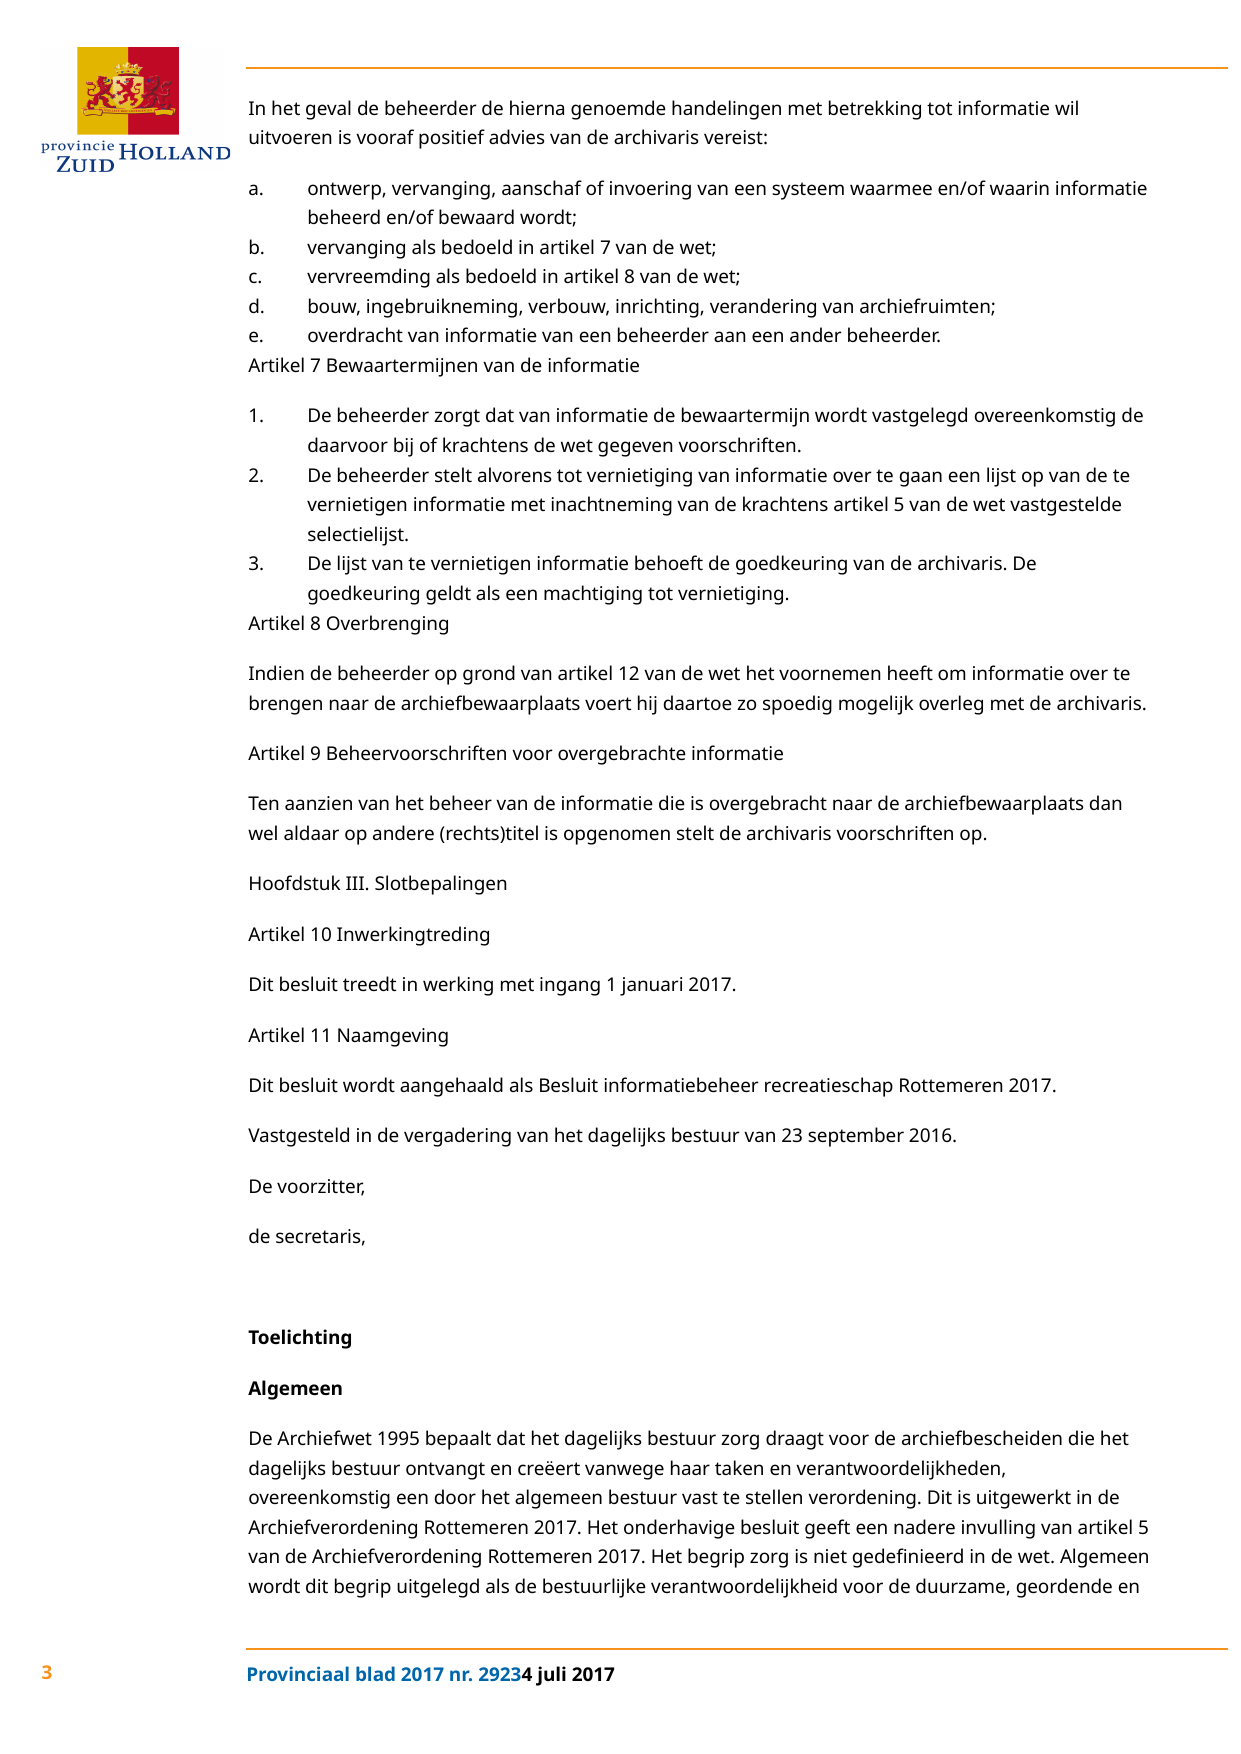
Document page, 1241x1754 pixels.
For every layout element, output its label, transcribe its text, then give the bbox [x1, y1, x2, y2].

list overdracht van informatie van een beheerder aan een ander beheerder. [248, 323, 1152, 348]
picture [41, 47, 231, 172]
text In het geval de beheerder de hierna genoemde handelingen met betrekking tot informatie wil uitvoeren is vooraf positief advies van de archivaris vereist: [248, 95, 1152, 150]
text Artikel 10 Inwerkingtreding [248, 921, 1152, 947]
text de secretaris, [248, 1223, 1152, 1249]
text Vastgesteld in de vergadering van het dagelijks bestuur van 23 september 2016. [248, 1123, 1152, 1148]
text Indien de beheerder op grond van artikel 12 van de wet het voornemen heeft om informatie over te brengen naar de archiefbewaarplaats voert hij daartoe zo spoedig mogelijk overleg met de archivaris. [248, 660, 1152, 716]
text Artikel 11 Naamgeving [248, 1022, 1152, 1048]
text Dit besluit wordt aangehaald als Besluit informatiebeheer recreatieschap Rottemeren 2017. [248, 1072, 1152, 1098]
text Artikel 7 Bewaartermijnen van de informatie [248, 352, 1152, 378]
text De voorzitter, [248, 1173, 1152, 1199]
list De lijst van te vernietigen informatie behoeft de goedkeuring van de archivaris. De goedkeuring geldt als een machtiging tot vernietiging. [248, 551, 1152, 606]
text Toelichting [248, 1324, 1152, 1350]
text Algemeen [248, 1375, 1152, 1401]
text De Archiefwet 1995 bepaalt dat het dagelijks bestuur zorg draagt voor de archiefbescheiden die het dagelijks bestuur ontvangt en creëert vanwege haar taken en verantwoordelijkheden, overeenkomstig een door het algemeen bestuur vast te stellen verordening. Dit is uitgewerkt in de Archiefverordening Rottemeren 2017. Het onderhavige besluit geeft een nadere invulling van artikel 5 van de Archiefverordening Rottemeren 2017. Het begrip zorg is niet gedefinieerd in de wet. Algemeen wordt dit begrip uitgelegd als de bestuurlijke verantwoordelijkheid voor de duurzame, geordende en [248, 1425, 1152, 1599]
text Artikel 8 Overbrenging [248, 610, 1152, 636]
text Ten aanzien van het beheer van de informatie die is overgebracht naar de archiefbewaarplaats dan wel aldaar op andere (rechts)titel is opgenomen stelt de archivaris voorschriften op. [248, 791, 1152, 846]
text Artikel 9 Beheervoorschriften voor overgebrachte informatie [248, 740, 1152, 766]
list vervreemding als bedoeld in artikel 8 van de wet; [248, 263, 1152, 289]
text Dit besluit treedt in werking met ingang 1 januari 2017. [248, 971, 1152, 997]
list bouw, ingebruikneming, verbouw, inrichting, verandering van archiefruimten; [248, 293, 1152, 319]
list ontwerp, vervanging, aanschaf of invoering van een systeem waarmee en/of waarin informatie beheerd en/of bewaard wordt; [248, 175, 1152, 230]
list vervanging als bedoeld in artikel 7 van de wet; [248, 234, 1152, 260]
list De beheerder zorgt dat van informatie de bewaartermijn wordt vastgelegd overeenkomstig de daarvoor bij of krachtens de wet gegeven voorschriften. [248, 403, 1152, 458]
text Hoofdstuk III. Slotbepalingen [248, 871, 1152, 896]
list De beheerder stelt alvorens tot vernietiging van informatie over te gaan een lijst op van de te vernietigen informatie met inachtneming van de krachtens artikel 5 van de wet vastgestelde selectielijst. [248, 462, 1152, 547]
